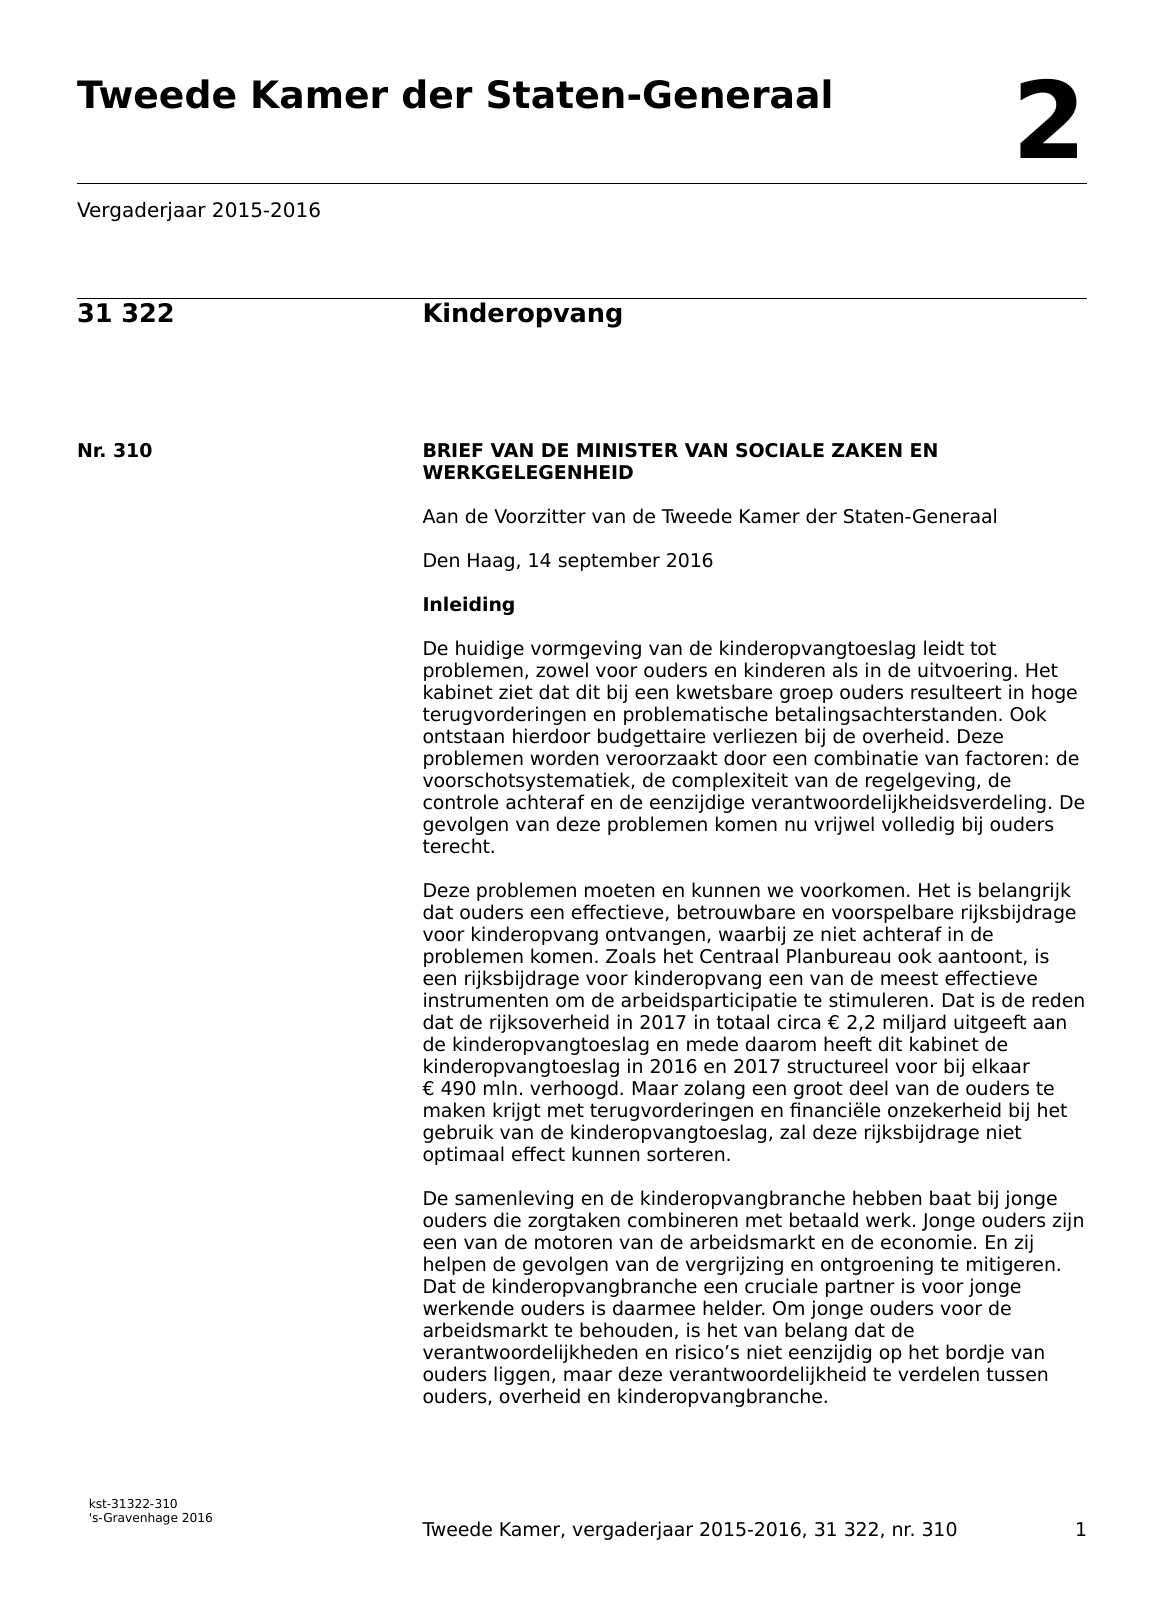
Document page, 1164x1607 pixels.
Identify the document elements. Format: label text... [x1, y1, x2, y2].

text Aan de Voorzitter van de Tweede Kamer der Staten-Generaal [422, 506, 1087, 528]
text De huidige vormgeving van de kinderopvangtoeslag leidt tot problemen, zowel voor ouders en kinderen als in de uitvoering. Het kabinet ziet dat dit bij een kwetsbare groep ouders resulteert in hoge terugvorderingen en problematische betalingsachterstanden. Ook ontstaan hierdoor budgettaire verliezen bij de overheid. Deze problemen worden veroorzaakt door een combinatie van factoren: de voorschotsystematiek, de complexiteit van de regelgeving, de controle achteraf en de eenzijdige verantwoordelijkheidsverdeling. De gevolgen van deze problemen komen nu vrijwel volledig bij ouders terecht. [422, 638, 1087, 858]
text 's-Gravenhage 2016 [88, 1511, 323, 1525]
text Deze problemen moeten en kunnen we voorkomen. Het is belangrijk dat ouders een effectieve, betrouwbare en voorspelbare rijksbijdrage voor kinderopvang ontvangen, waarbij ze niet achteraf in de problemen komen. Zoals het Centraal Planbureau ook aantoont, is een rijksbijdrage voor kinderopvang een van de meest effectieve instrumenten om de arbeidsparticipatie te stimuleren. Dat is de reden dat de rijksoverheid in 2017 in totaal circa € 2,2 miljard uitgeeft aan de kinderopvangtoeslag en mede daarom heeft dit kabinet de kinderopvangtoeslag in 2016 en 2017 structureel voor bij elkaar € 490 mln. verhoogd. Maar zolang een groot deel van de ouders te maken krijgt met terugvorderingen en financiële onzekerheid bij het gebruik van de kinderopvangtoeslag, zal deze rijksbijdrage niet optimaal effect kunnen sorteren. [422, 880, 1087, 1166]
subtitle 31 322 Kinderopvang [77, 299, 1087, 329]
table_header 2 [886, 59, 1087, 183]
table_cell Vergaderjaar 2015-2016 [77, 184, 1087, 298]
text Den Haag, 14 september 2016 [422, 550, 1087, 572]
text kst-31322-310 [88, 1497, 323, 1511]
table_header Tweede Kamer der Staten-Generaal [77, 59, 886, 183]
subtitle Inleiding [422, 594, 1087, 616]
text De samenleving en de kinderopvangbranche hebben baat bij jonge ouders die zorgtaken combineren met betaald werk. Jonge ouders zijn een van de motoren van de arbeidsmarkt en de economie. En zij helpen de gevolgen van de vergrijzing en ontgroening te mitigeren. Dat de kinderopvangbranche een cruciale partner is voor jonge werkende ouders is daarmee helder. Om jonge ouders voor de arbeidsmarkt te behouden, is het van belang dat de verantwoordelijkheden en risico’s niet eenzijdig op het bordje van ouders liggen, maar deze verantwoordelijkheid te verdelen tussen ouders, overheid en kinderopvangbranche. [422, 1188, 1087, 1408]
subtitle Nr. 310 BRIEF VAN DE MINISTER VAN SOCIALE ZAKEN EN WERKGELEGENHEID [77, 440, 1087, 484]
